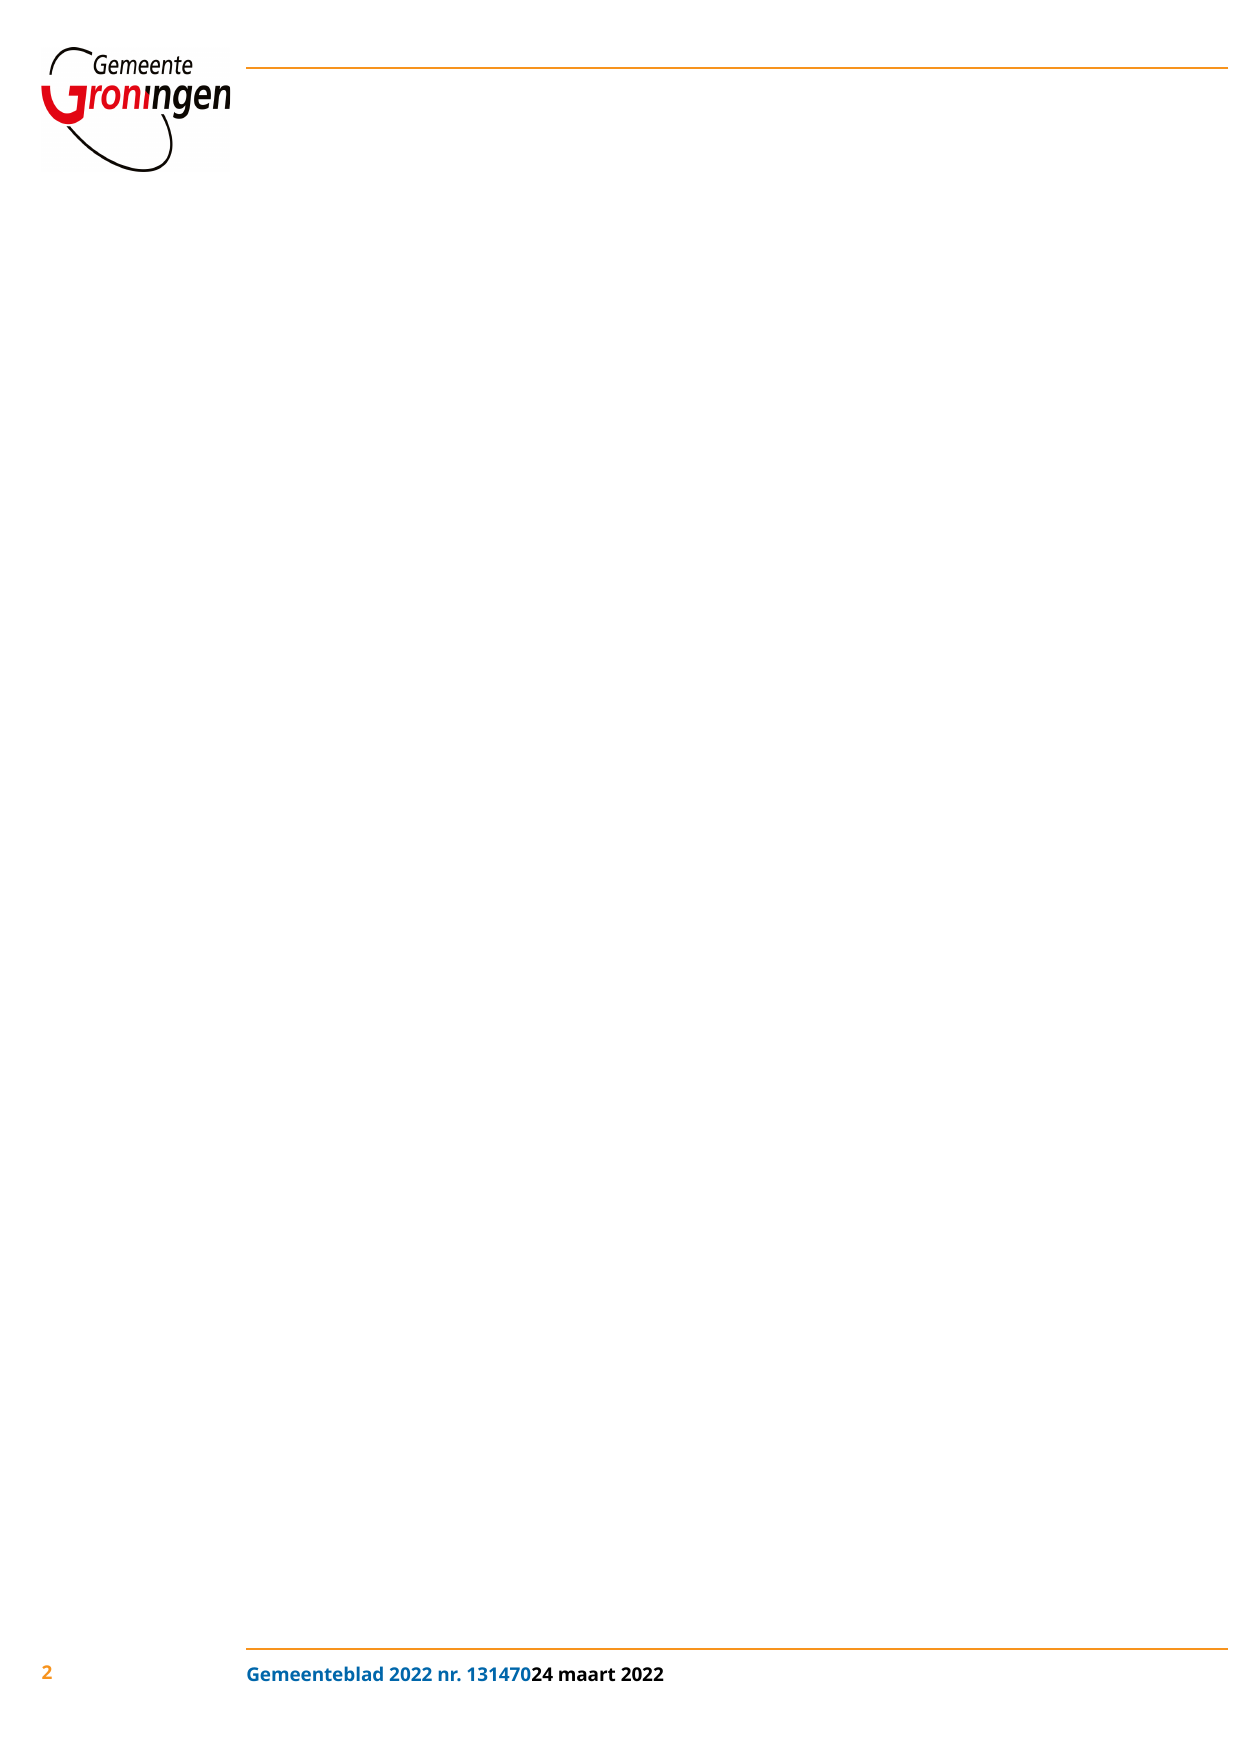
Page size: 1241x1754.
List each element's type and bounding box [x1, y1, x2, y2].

picture [41, 47, 231, 172]
